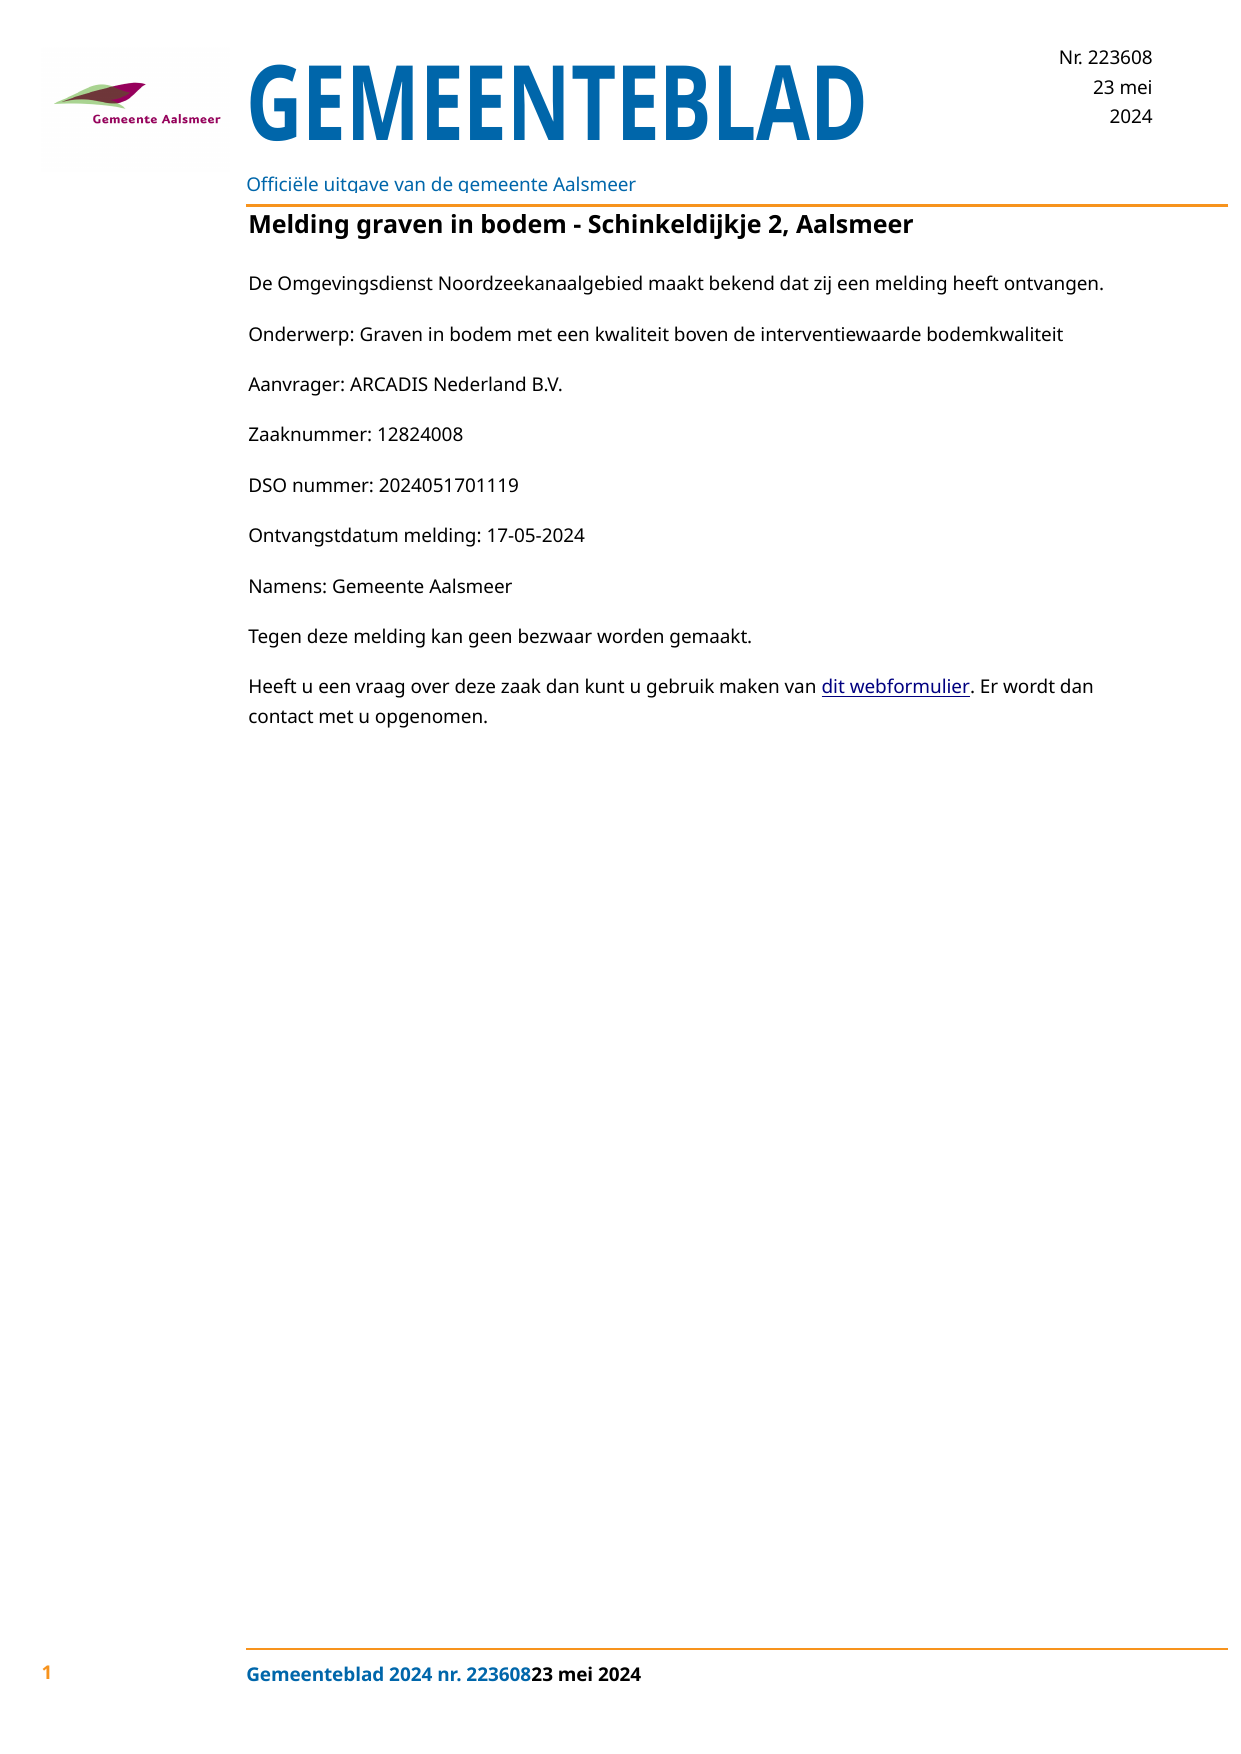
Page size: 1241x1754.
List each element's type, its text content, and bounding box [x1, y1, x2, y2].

text De Omgevingsdienst Noordzeekanaalgebied maakt bekend dat zij een melding heeft ontvangen. [248, 270, 1152, 296]
text Melding graven in bodem - Schinkeldijkje 2, Aalsmeer [248, 207, 1152, 241]
text Aanvrager: ARCADIS Nederland B.V. [248, 371, 1152, 397]
text Tegen deze melding kan geen bezwaar worden gemaakt. [248, 623, 1152, 649]
text Ontvangstdatum melding: 17-05-2024 [248, 522, 1152, 548]
picture [41, 47, 231, 172]
text Heeft u een vraag over deze zaak dan kunt u gebruik maken van dit webformulier. Er wordt dan contact met u opgenomen. [248, 674, 1152, 729]
text DSO nummer: 2024051701119 [248, 472, 1152, 498]
text Namens: Gemeente Aalsmeer [248, 573, 1152, 598]
text Onderwerp: Graven in bodem met een kwaliteit boven de interventiewaarde bodemkwaliteit [248, 321, 1152, 346]
text Zaaknummer: 12824008 [248, 422, 1152, 447]
